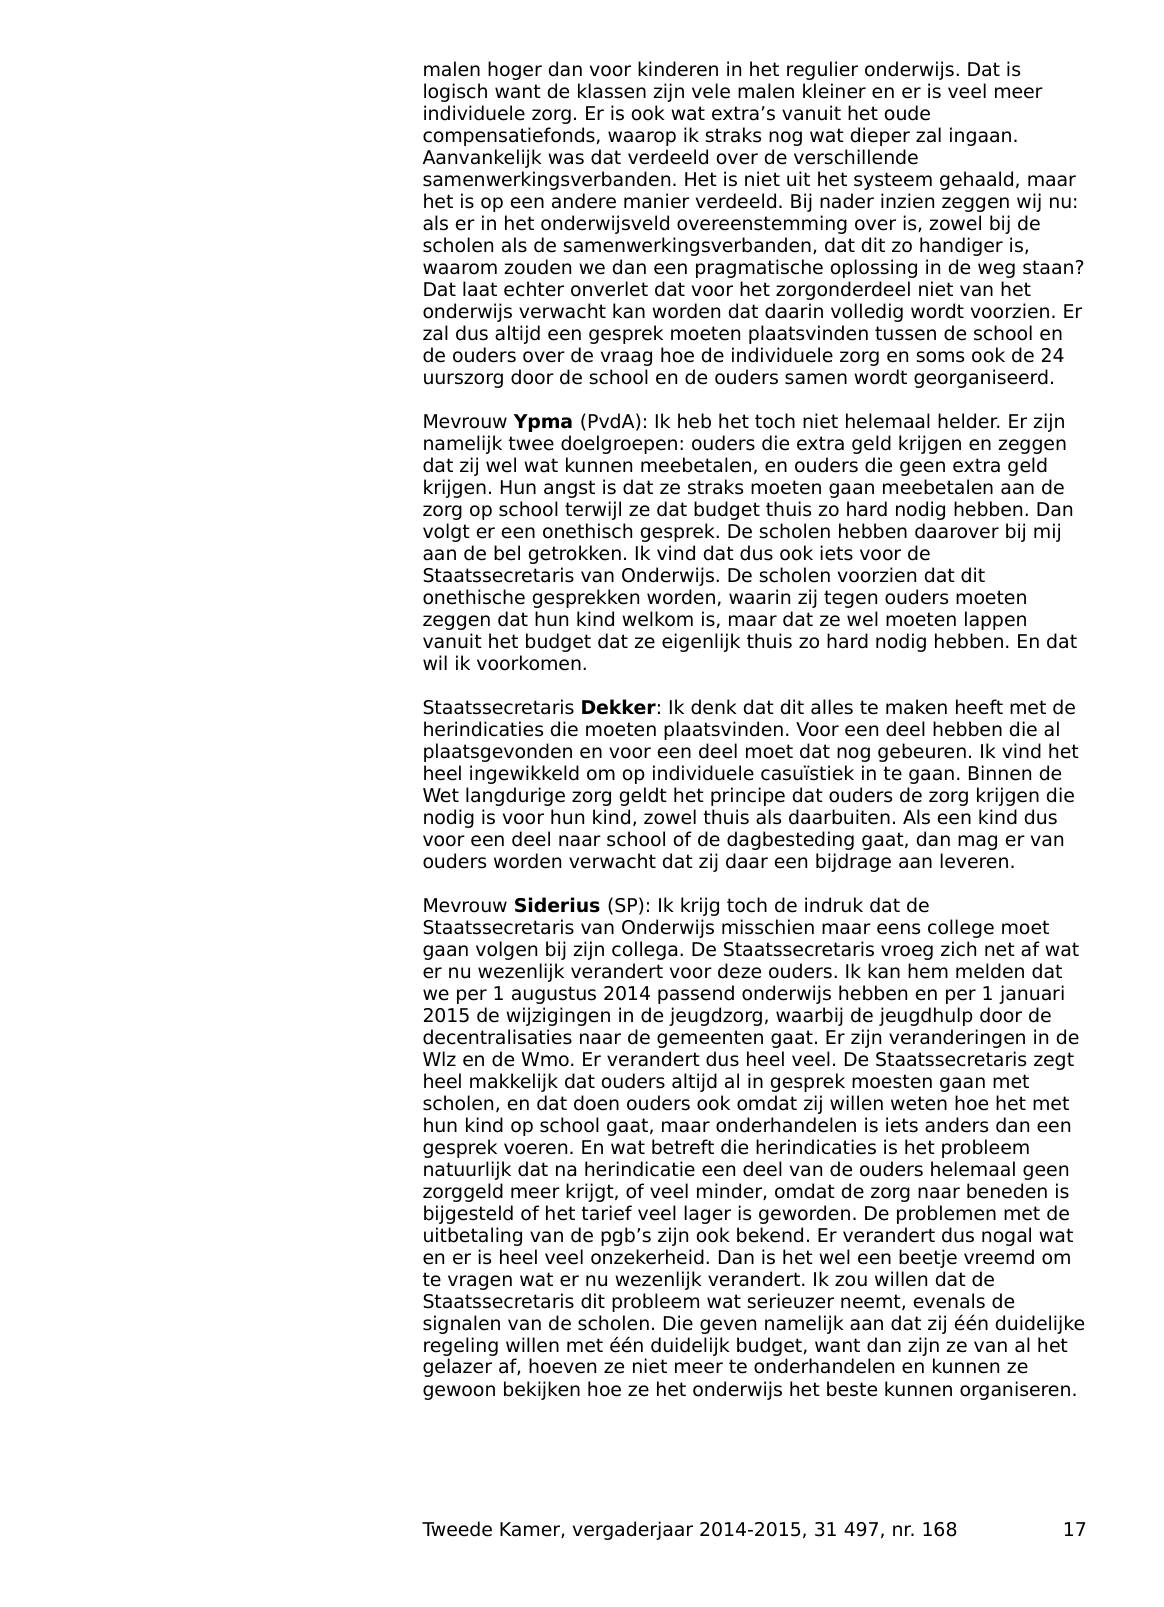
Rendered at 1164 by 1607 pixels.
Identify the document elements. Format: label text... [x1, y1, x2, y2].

text Staatssecretaris Dekker: Ik denk dat dit alles te maken heeft met de herindicaties die moeten plaatsvinden. Voor een deel hebben die al plaatsgevonden en voor een deel moet dat nog gebeuren. Ik vind het heel ingewikkeld om op individuele casuïstiek in te gaan. Binnen de Wet langdurige zorg geldt het principe dat ouders de zorg krijgen die nodig is voor hun kind, zowel thuis als daarbuiten. Als een kind dus voor een deel naar school of de dagbesteding gaat, dan mag er van ouders worden verwacht dat zij daar een bijdrage aan leveren. [422, 697, 1087, 873]
text Mevrouw Ypma (PvdA): Ik heb het toch niet helemaal helder. Er zijn namelijk twee doelgroepen: ouders die extra geld krijgen en zeggen dat zij wel wat kunnen meebetalen, en ouders die geen extra geld krijgen. Hun angst is dat ze straks moeten gaan meebetalen aan de zorg op school terwijl ze dat budget thuis zo hard nodig hebben. Dan volgt er een onethisch gesprek. De scholen hebben daarover bij mij aan de bel getrokken. Ik vind dat dus ook iets voor de Staatssecretaris van Onderwijs. De scholen voorzien dat dit onethische gesprekken worden, waarin zij tegen ouders moeten zeggen dat hun kind welkom is, maar dat ze wel moeten lappen vanuit het budget dat ze eigenlijk thuis zo hard nodig hebben. En dat wil ik voorkomen. [422, 411, 1087, 675]
text Mevrouw Siderius (SP): Ik krijg toch de indruk dat de Staatssecretaris van Onderwijs misschien maar eens college moet gaan volgen bij zijn collega. De Staatssecretaris vroeg zich net af wat er nu wezenlijk verandert voor deze ouders. Ik kan hem melden dat we per 1 augustus 2014 passend onderwijs hebben en per 1 januari 2015 de wijzigingen in de jeugdzorg, waarbij de jeugdhulp door de decentralisaties naar de gemeenten gaat. Er zijn veranderingen in de Wlz en de Wmo. Er verandert dus heel veel. De Staatssecretaris zegt heel makkelijk dat ouders altijd al in gesprek moesten gaan met scholen, en dat doen ouders ook omdat zij willen weten hoe het met hun kind op school gaat, maar onderhandelen is iets anders dan een gesprek voeren. En wat betreft die herindicaties is het probleem natuurlijk dat na herindicatie een deel van de ouders helemaal geen zorggeld meer krijgt, of veel minder, omdat de zorg naar beneden is bijgesteld of het tarief veel lager is geworden. De problemen met de uitbetaling van de pgb’s zijn ook bekend. Er verandert dus nogal wat en er is heel veel onzekerheid. Dan is het wel een beetje vreemd om te vragen wat er nu wezenlijk verandert. Ik zou willen dat de Staatssecretaris dit probleem wat serieuzer neemt, evenals de signalen van de scholen. Die geven namelijk aan dat zij één duidelijke regeling willen met één duidelijk budget, want dan zijn ze van al het gelazer af, hoeven ze niet meer te onderhandelen en kunnen ze gewoon bekijken hoe ze het onderwijs het beste kunnen organiseren. [422, 895, 1087, 1400]
text malen hoger dan voor kinderen in het regulier onderwijs. Dat is logisch want de klassen zijn vele malen kleiner en er is veel meer individuele zorg. Er is ook wat extra’s vanuit het oude compensatiefonds, waarop ik straks nog wat dieper zal ingaan. Aanvankelijk was dat verdeeld over de verschillende samenwerkingsverbanden. Het is niet uit het systeem gehaald, maar het is op een andere manier verdeeld. Bij nader inzien zeggen wij nu: als er in het onderwijsveld overeenstemming over is, zowel bij de scholen als de samenwerkingsverbanden, dat dit zo handiger is, waarom zouden we dan een pragmatische oplossing in de weg staan? Dat laat echter onverlet dat voor het zorgonderdeel niet van het onderwijs verwacht kan worden dat daarin volledig wordt voorzien. Er zal dus altijd een gesprek moeten plaatsvinden tussen de school en de ouders over de vraag hoe de individuele zorg en soms ook de 24 uurszorg door de school en de ouders samen wordt georganiseerd. [422, 59, 1087, 389]
